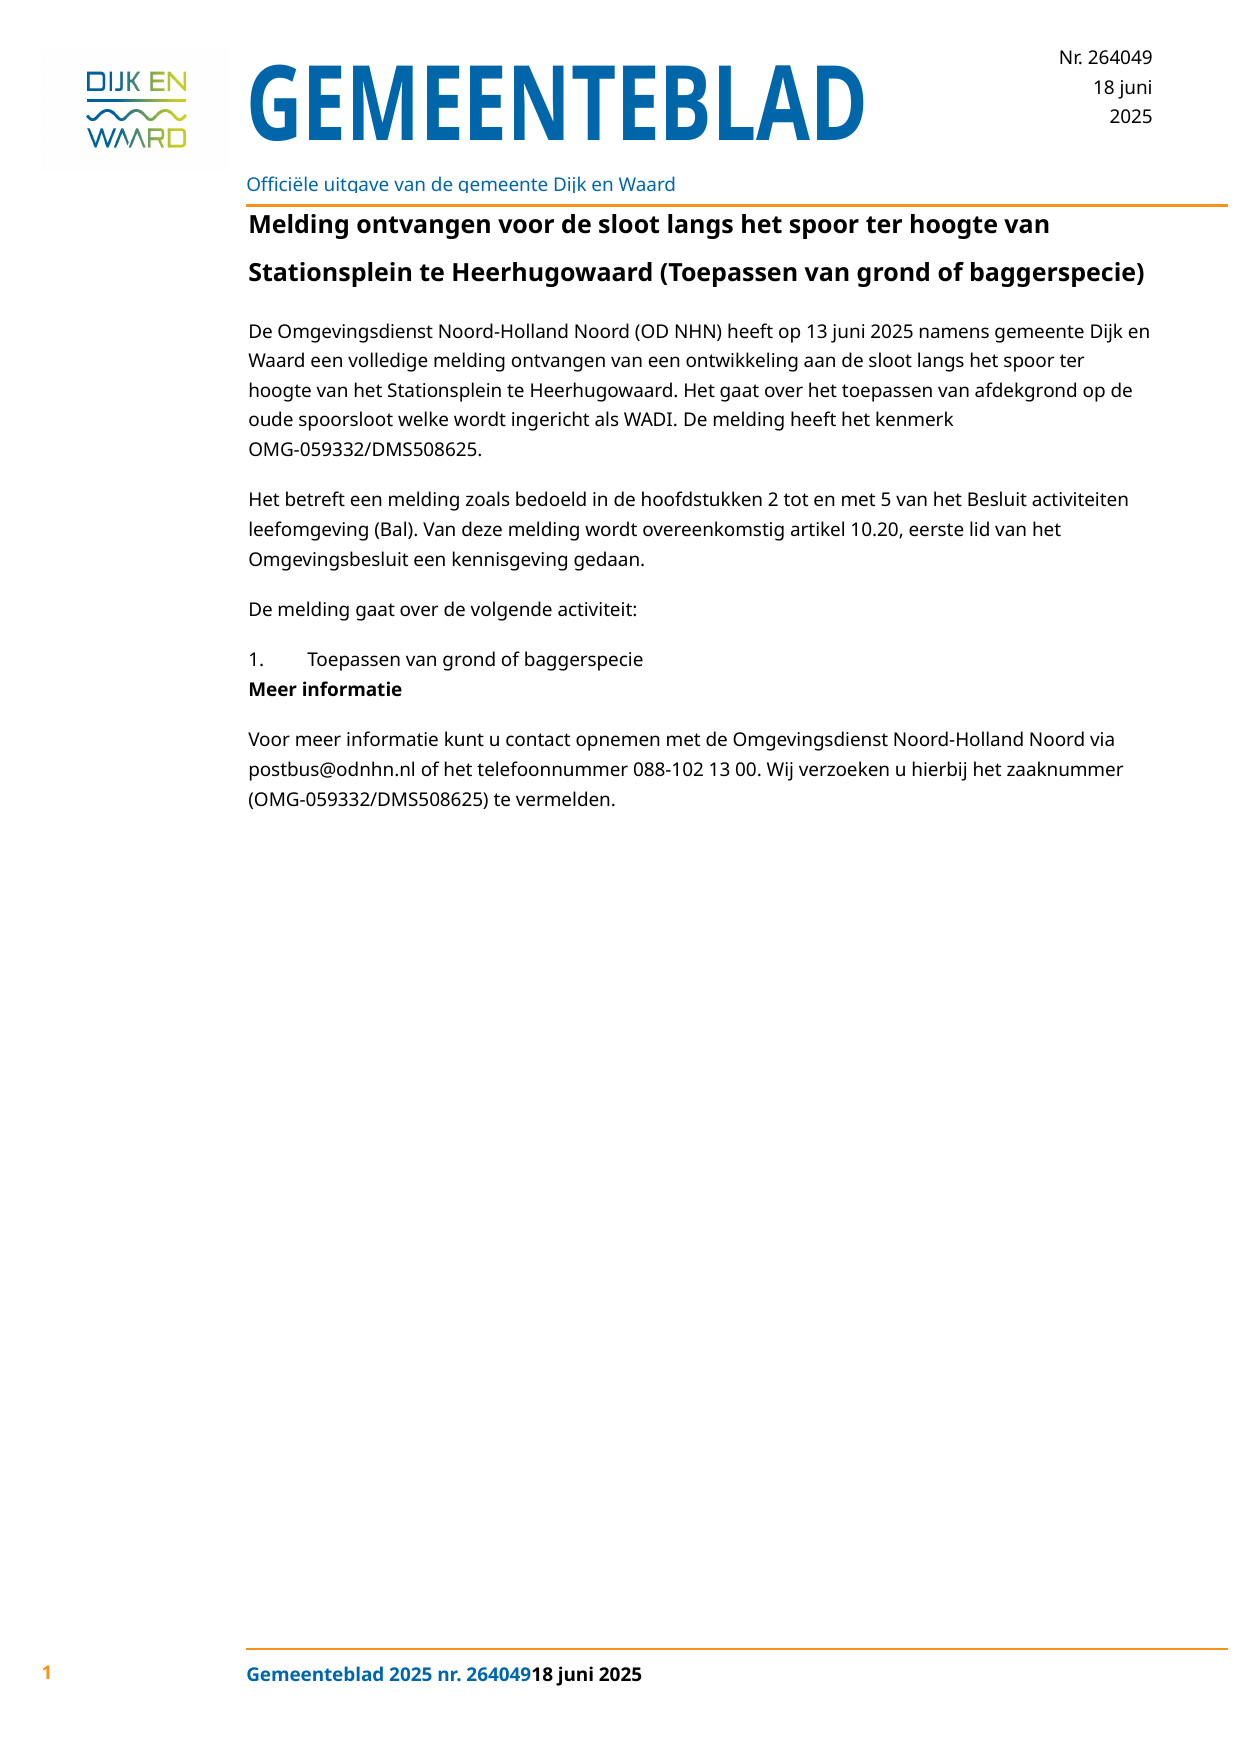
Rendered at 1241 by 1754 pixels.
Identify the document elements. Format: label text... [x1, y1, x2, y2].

text Voor meer informatie kunt u contact opnemen met de Omgevingsdienst Noord-Holland Noord via postbus@odnhn.nl of het telefoonnummer 088-102 13 00. Wij verzoeken u hierbij het zaaknummer (OMG-059332/DMS508625) te vermelden. [248, 727, 1152, 812]
text De Omgevingsdienst Noord-Holland Noord (OD NHN) heeft op 13 juni 2025 namens gemeente Dijk en Waard een volledige melding ontvangen van een ontwikkeling aan de sloot langs het spoor ter hoogte van het Stationsplein te Heerhugowaard. Het gaat over het toepassen van afdekgrond op de oude spoorsloot welke wordt ingericht als WADI. De melding heeft het kenmerk OMG-059332/DMS508625. [248, 318, 1152, 462]
picture [41, 47, 231, 172]
text De melding gaat over de volgende activiteit: [248, 596, 1152, 622]
text Meer informatie [248, 676, 1152, 702]
list Toepassen van grond of baggerspecie [248, 647, 1152, 672]
text Melding ontvangen voor de sloot langs het spoor ter hoogte van Stationsplein te Heerhugowaard (Toepassen van grond of baggerspecie) [248, 207, 1152, 288]
text Het betreft een melding zoals bedoeld in de hoofdstukken 2 tot en met 5 van het Besluit activiteiten leefomgeving (Bal). Van deze melding wordt overeenkomstig artikel 10.20, eerste lid van het Omgevingsbesluit een kennisgeving gedaan. [248, 487, 1152, 572]
